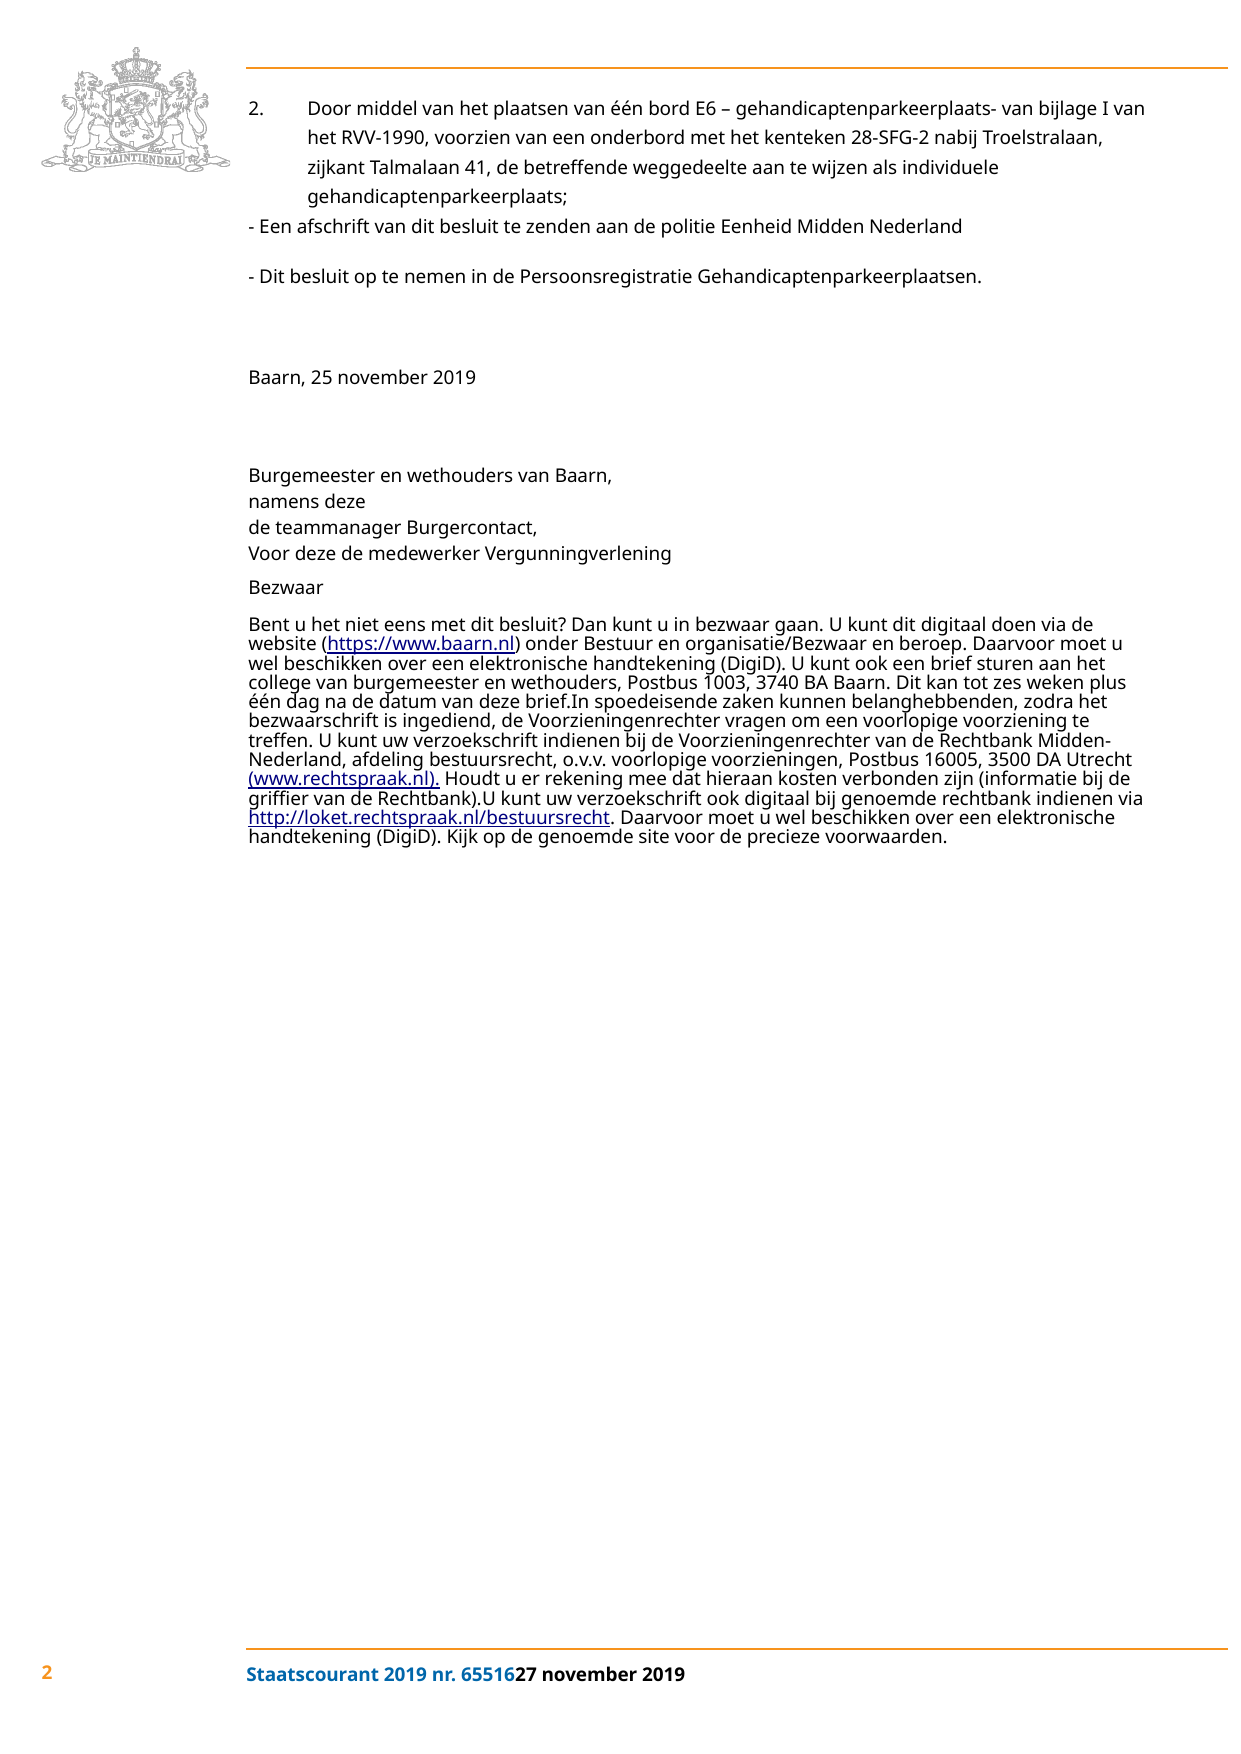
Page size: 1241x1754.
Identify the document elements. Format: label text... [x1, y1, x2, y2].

picture [41, 47, 231, 172]
list Door middel van het plaatsen van één bord E6 – gehandicaptenparkeerplaats- van bijlage I van het RVV-1990, voorzien van een onderbord met het kenteken 28-SFG-2 nabij Troelstralaan, zijkant Talmalaan 41, de betreffende weggedeelte aan te wijzen als individuele gehandicaptenparkeerplaats; [248, 95, 1152, 209]
text Bezwaar [248, 579, 1152, 598]
text Bent u het niet eens met dit besluit? Dan kunt u in bezwaar gaan. U kunt dit digitaal doen via de website (https://www.baarn.nl) onder Bestuur en organisatie/Bezwaar en beroep. Daarvoor moet u wel beschikken over een elektronische handtekening (DigiD). U kunt ook een brief sturen aan het college van burgemeester en wethouders, Postbus 1003, 3740 BA Baarn. Dit kan tot zes weken plus één dag na de datum van deze brief.In spoedeisende zaken kunnen belanghebbenden, zodra het bezwaarschrift is ingediend, de Voorzieningenrechter vragen om een voorlopige voorziening te treffen. U kunt uw verzoekschrift indienen bij de Voorzieningenrechter van de Rechtbank Midden-Nederland, afdeling bestuursrecht, o.v.v. voorlopige voorzieningen, Postbus 16005, 3500 DA Utrecht (www.rechtspraak.nl). Houdt u er rekening mee dat hieraan kosten verbonden zijn (informatie bij de griffier van de Rechtbank).U kunt uw verzoekschrift ook digitaal bij genoemde rechtbank indienen via http://loket.rechtspraak.nl/bestuursrecht. Daarvoor moet u wel beschikken over een elektronische handtekening (DigiD). Kijk op de genoemde site voor de precieze voorwaarden. [248, 616, 1152, 847]
text - Dit besluit op te nemen in de Persoonsregistratie Gehandicaptenparkeerplaatsen. [248, 263, 1152, 289]
text Baarn, 25 november 2019 [248, 364, 1152, 390]
text - Een afschrift van dit besluit te zenden aan de politie Eenheid Midden Nederland [248, 213, 1152, 239]
text namens deze [248, 488, 1152, 514]
text Voor deze de medewerker Vergunningverlening [248, 540, 1152, 566]
text Burgemeester en wethouders van Baarn, [248, 463, 1152, 488]
text de teammanager Burgercontact, [248, 514, 1152, 540]
